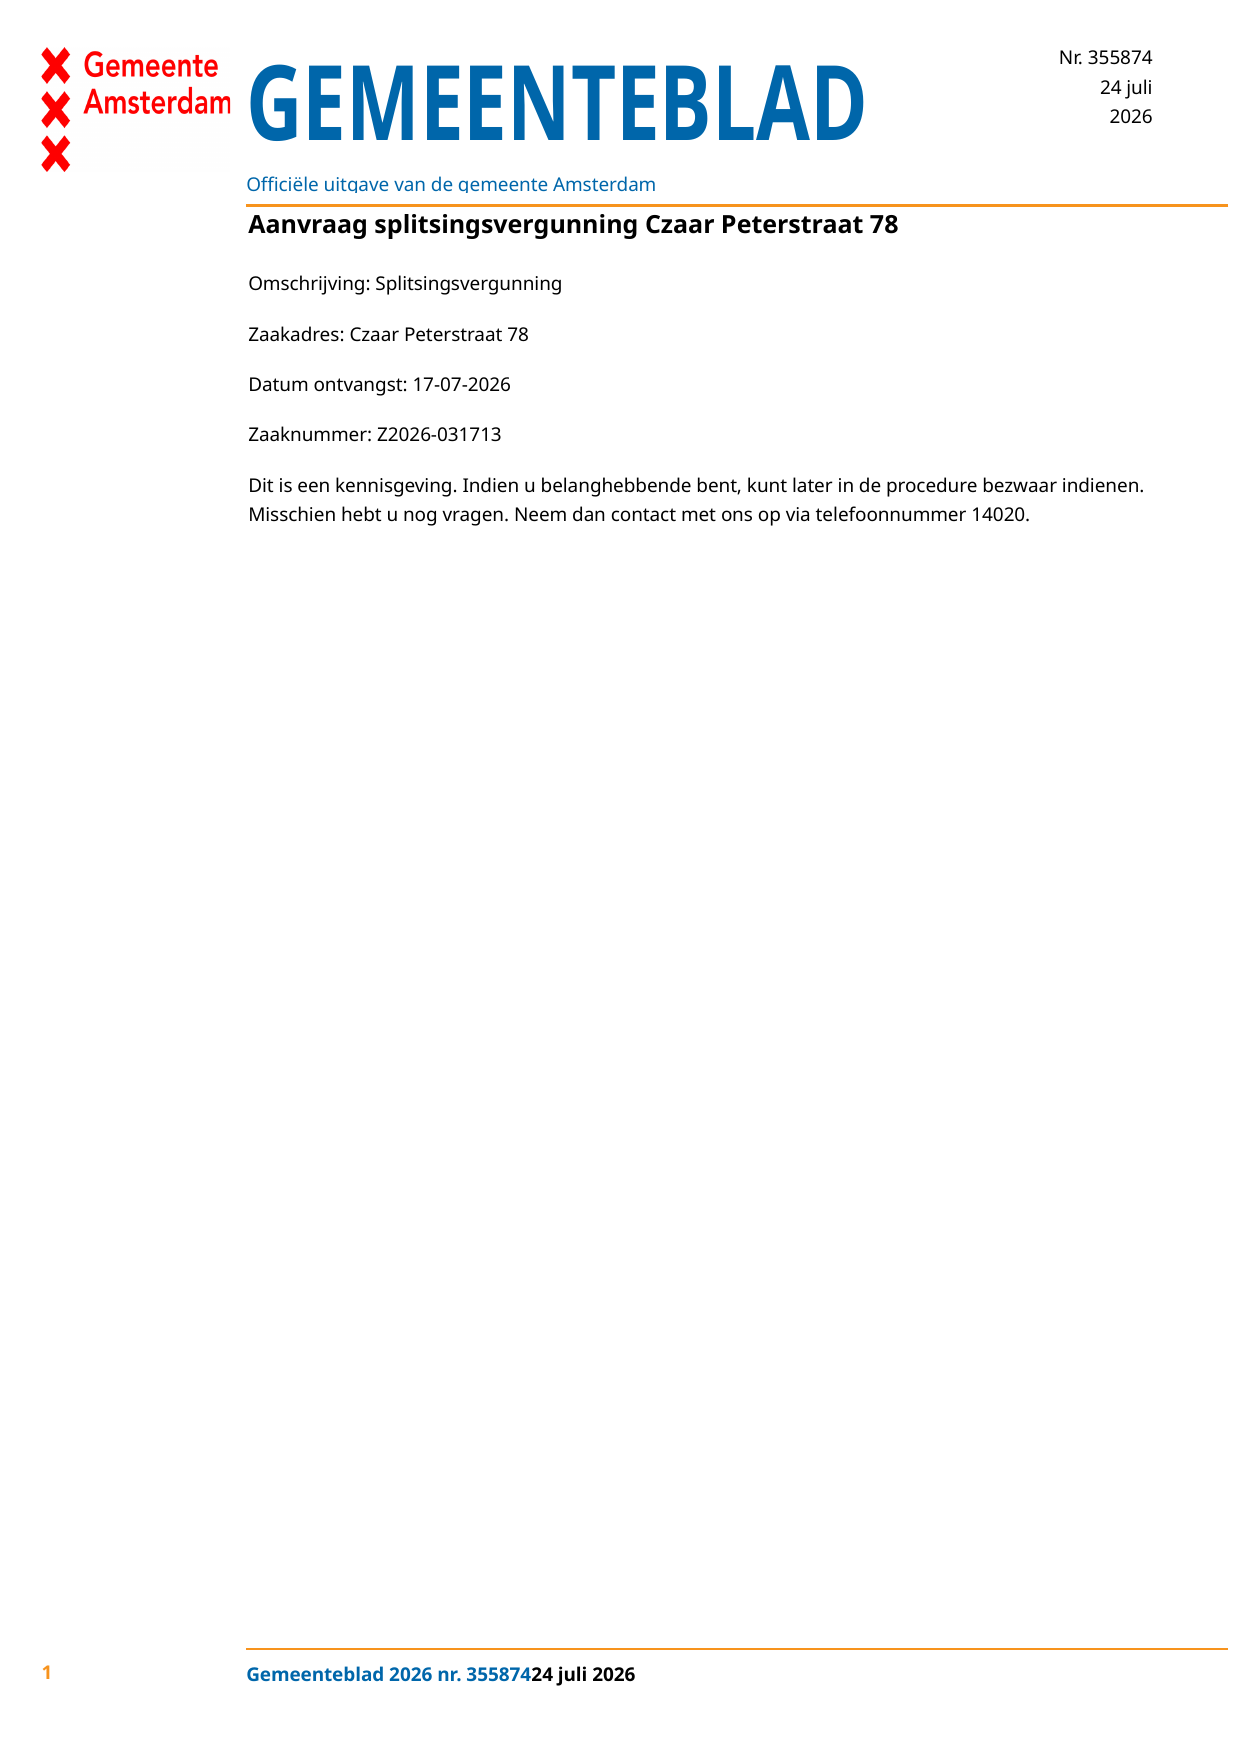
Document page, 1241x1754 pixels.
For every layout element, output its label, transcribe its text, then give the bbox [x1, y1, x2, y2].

text Omschrijving: Splitsingsvergunning [248, 270, 1152, 296]
picture [41, 47, 231, 172]
text Dit is een kennisgeving. Indien u belanghebbende bent, kunt later in de procedure bezwaar indienen. Misschien hebt u nog vragen. Neem dan contact met ons op via telefoonnummer 14020. [248, 472, 1152, 527]
text Zaakadres: Czaar Peterstraat 78 [248, 321, 1152, 346]
text Datum ontvangst: 17-07-2026 [248, 371, 1152, 397]
text Zaaknummer: Z2026-031713 [248, 422, 1152, 447]
text Aanvraag splitsingsvergunning Czaar Peterstraat 78 [248, 207, 1152, 241]
